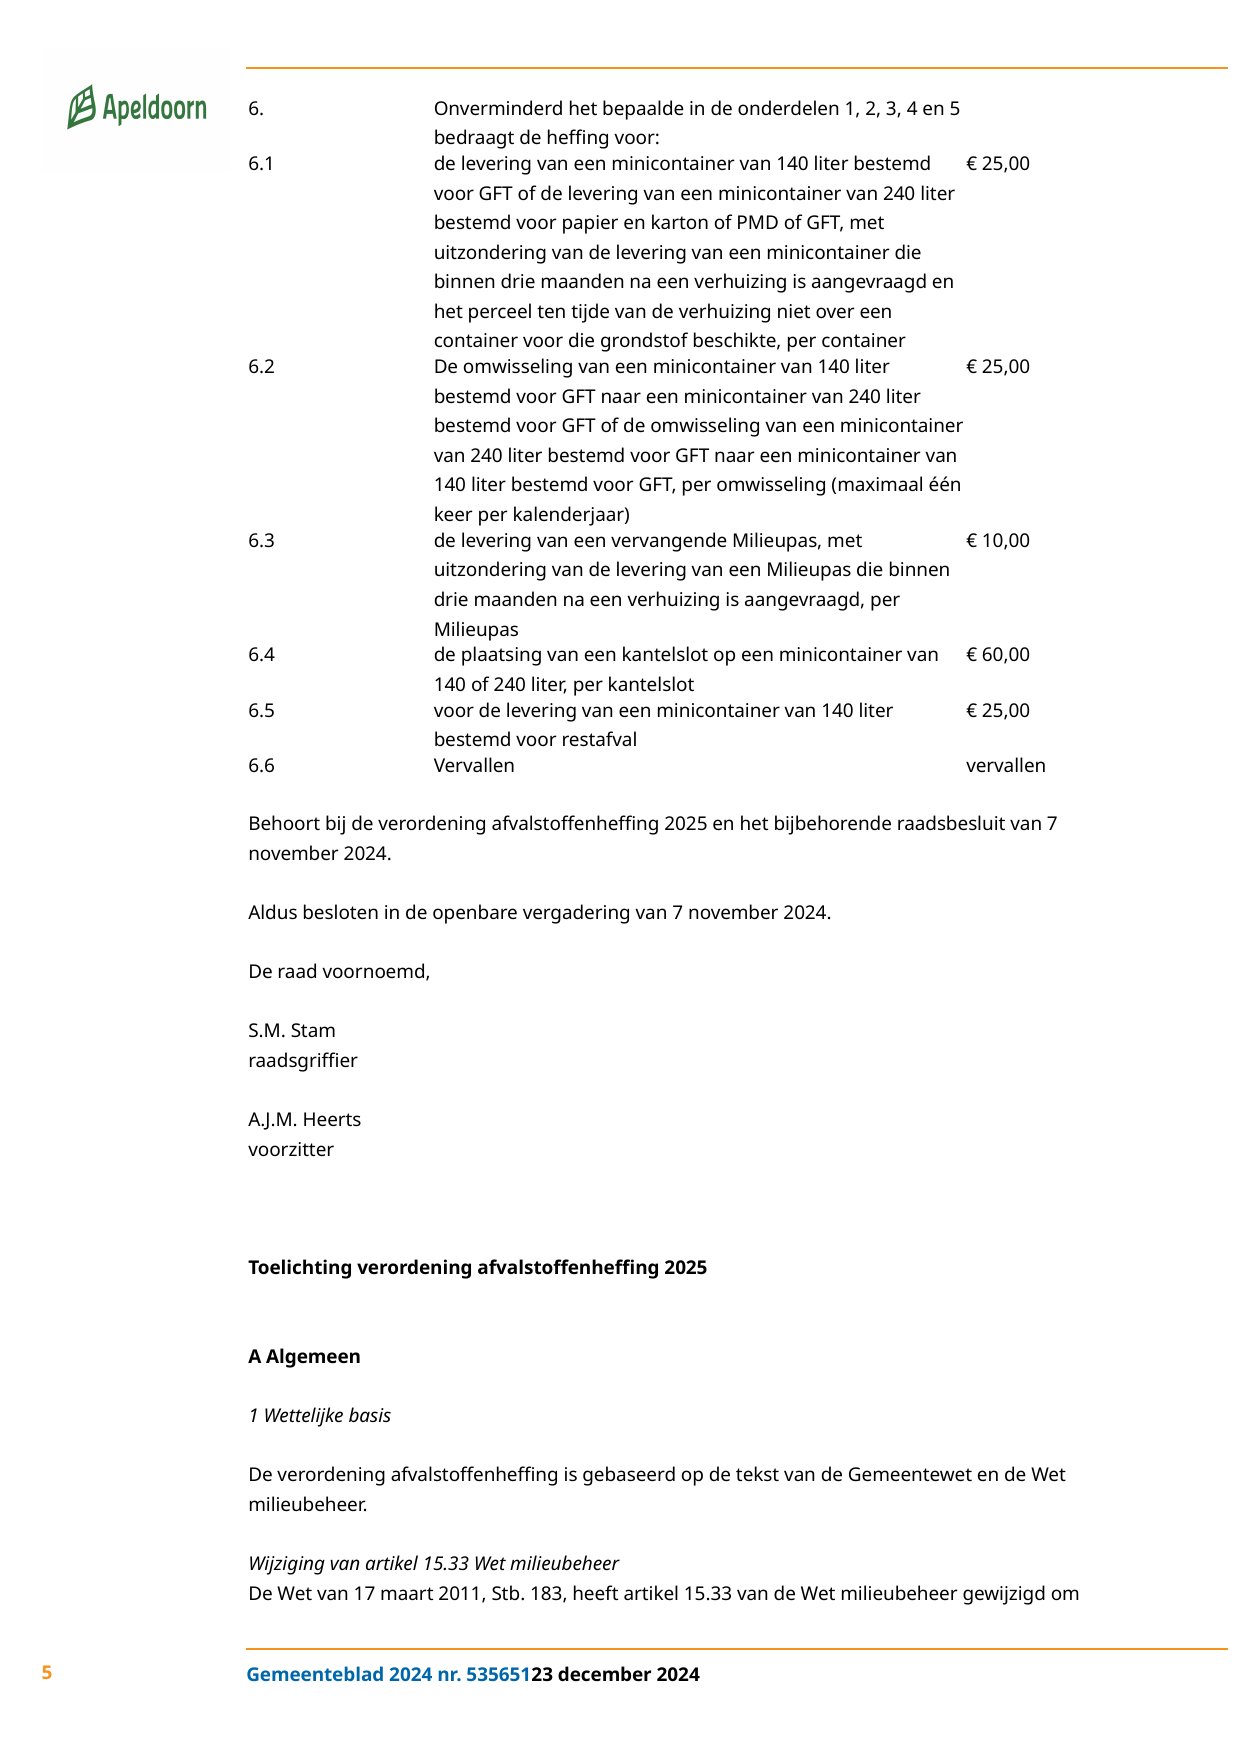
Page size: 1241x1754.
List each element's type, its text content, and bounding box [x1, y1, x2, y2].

table_cell de plaatsing van een kantelslot op een minicontainer van 140 of 240 liter, per kantelslot [434, 641, 966, 697]
table_cell € 25,00 [966, 697, 1152, 752]
table_cell € 10,00 [966, 527, 1152, 641]
table_cell 6.1 [248, 150, 433, 353]
table_cell € 25,00 [966, 150, 1152, 353]
text Wijziging van artikel 15.33 Wet milieubeheer [248, 1550, 1152, 1576]
table_cell de levering van een vervangende Milieupas, met uitzondering van de levering van een Milieupas die binnen drie maanden na een verhuizing is aangevraagd, per Milieupas [434, 527, 966, 641]
table_cell 6. [248, 95, 433, 150]
table_cell [966, 95, 1152, 150]
table_cell 6.5 [248, 697, 433, 752]
text voorzitter [248, 1136, 1152, 1162]
text S.M. Stam [248, 1018, 1152, 1043]
text Toelichting verordening afvalstoffenheffing 2025 [248, 1254, 1152, 1280]
table_cell Onverminderd het bepaalde in de onderdelen 1, 2, 3, 4 en 5 bedraagt de heffing voor: [434, 95, 966, 150]
text Aldus besloten in de openbare vergadering van 7 november 2024. [248, 899, 1152, 925]
table_cell voor de levering van een minicontainer van 140 liter bestemd voor restafval [434, 697, 966, 752]
text De raad voornoemd, [248, 958, 1152, 984]
table_cell € 60,00 [966, 641, 1152, 697]
text raadsgriffier [248, 1047, 1152, 1073]
table_cell 6.4 [248, 641, 433, 697]
table_cell vervallen [966, 752, 1152, 778]
text A Algemeen [248, 1343, 1152, 1369]
table_cell 6.2 [248, 353, 433, 527]
table_cell € 25,00 [966, 353, 1152, 527]
table_cell De omwisseling van een minicontainer van 140 liter bestemd voor GFT naar een minicontainer van 240 liter bestemd voor GFT of de omwisseling van een minicontainer van 240 liter bestemd voor GFT naar een minicontainer van 140 liter bestemd voor GFT, per omwisseling (maximaal één keer per kalenderjaar) [434, 353, 966, 527]
table_cell 6.6 [248, 752, 433, 778]
text De Wet van 17 maart 2011, Stb. 183, heeft artikel 15.33 van de Wet milieubeheer gewijzigd om [248, 1580, 1152, 1606]
text Behoort bij de verordening afvalstoffenheffing 2025 en het bijbehorende raadsbesluit van 7 november 2024. [248, 811, 1152, 866]
table_cell Vervallen [434, 752, 966, 778]
text De verordening afvalstoffenheffing is gebaseerd op de tekst van de Gemeentewet en de Wet milieubeheer. [248, 1461, 1152, 1517]
text 1 Wettelijke basis [248, 1402, 1152, 1428]
text A.J.M. Heerts [248, 1106, 1152, 1132]
table_cell de levering van een minicontainer van 140 liter bestemd voor GFT of de levering van een minicontainer van 240 liter bestemd voor papier en karton of PMD of GFT, met uitzondering van de levering van een minicontainer die binnen drie maanden na een verhuizing is aangevraagd en het perceel ten tijde van de verhuizing niet over een container voor die grondstof beschikte, per container [434, 150, 966, 353]
table_cell 6.3 [248, 527, 433, 641]
picture [41, 47, 231, 172]
